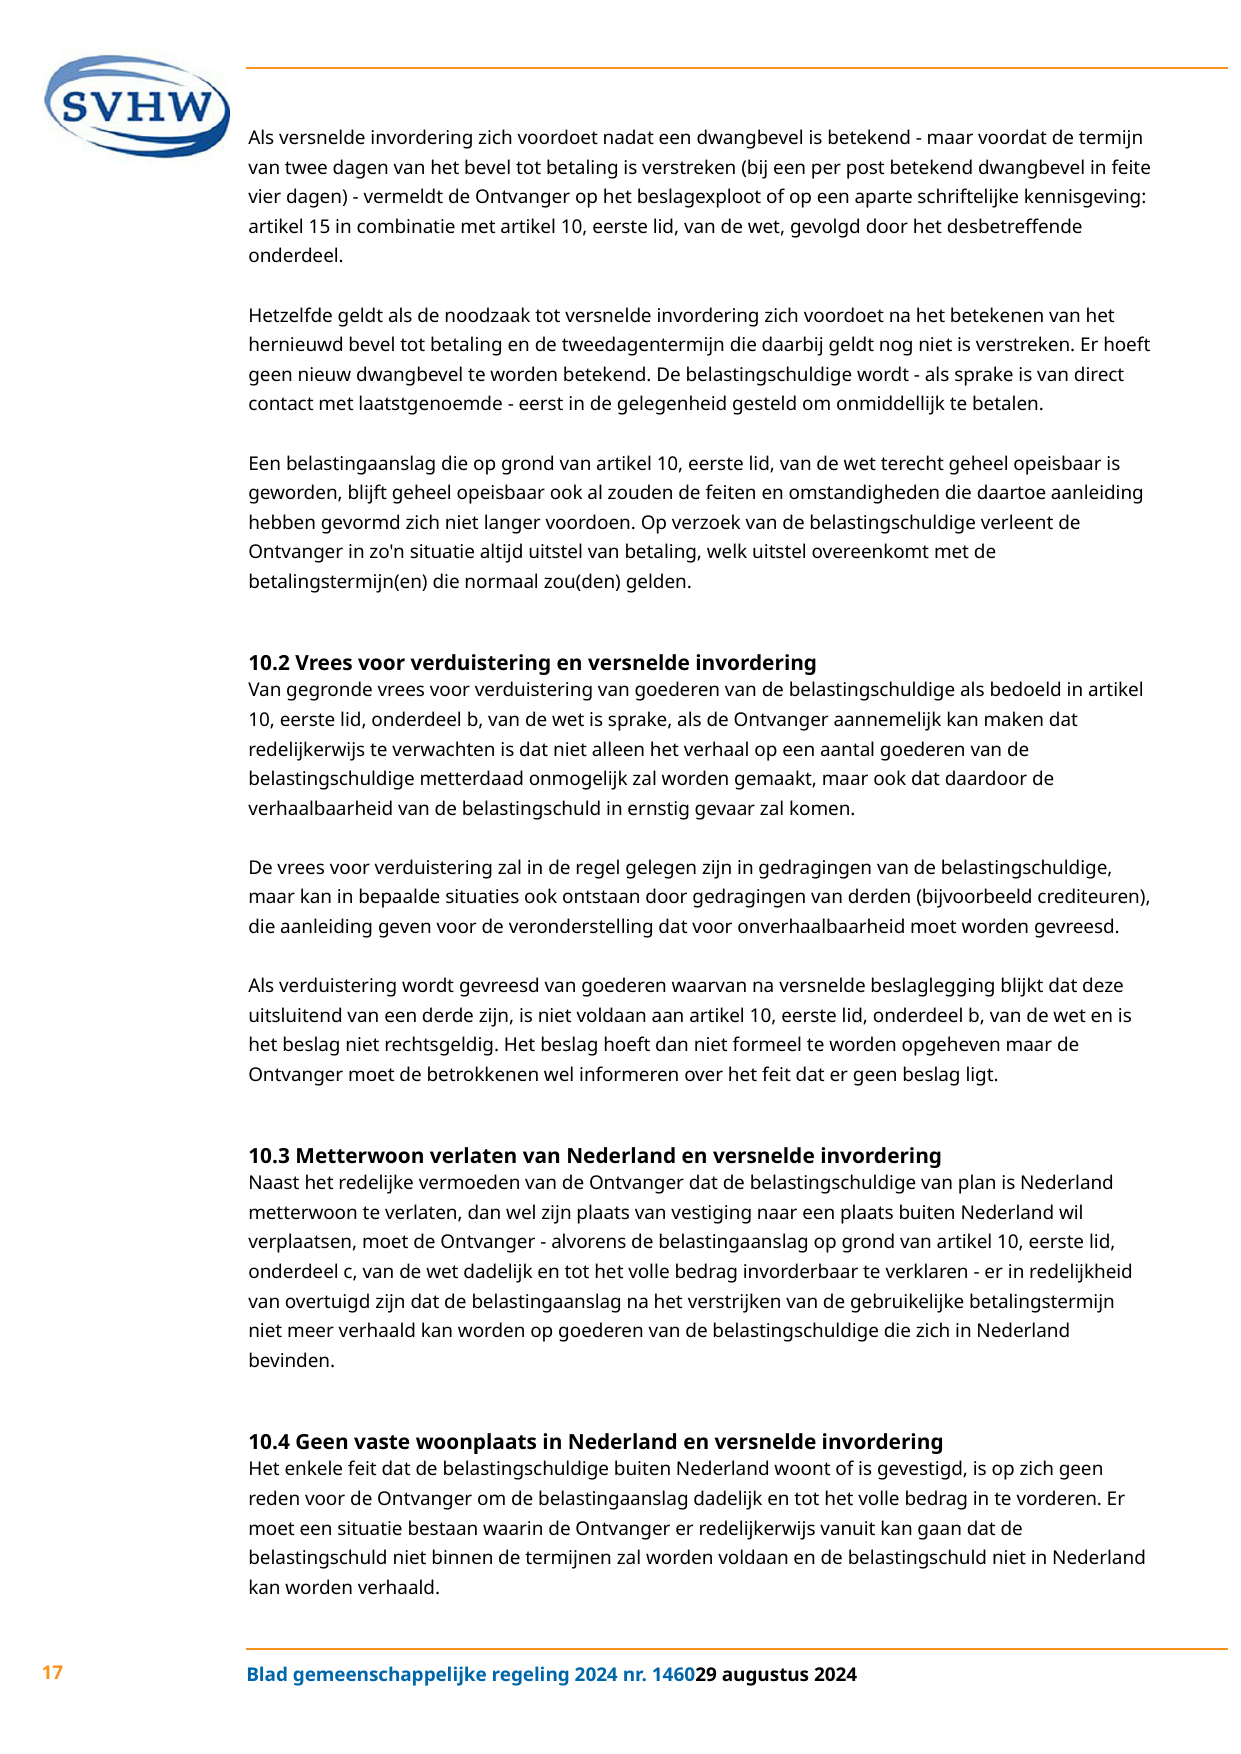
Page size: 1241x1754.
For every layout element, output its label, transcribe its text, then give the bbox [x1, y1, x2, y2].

text Naast het redelijke vermoeden van de Ontvanger dat de belastingschuldige van plan is Nederland metterwoon te verlaten, dan wel zijn plaats van vestiging naar een plaats buiten Nederland wil verplaatsen, moet de Ontvanger - alvorens de belastingaanslag op grond van artikel 10, eerste lid, onderdeel c, van de wet dadelijk en tot het volle bedrag invorderbaar te verklaren - er in redelijkheid van overtuigd zijn dat de belastingaanslag na het verstrijken van de gebruikelijke betalingstermijn niet meer verhaald kan worden op goederen van de belastingschuldige die zich in Nederland bevinden. [248, 1169, 1152, 1373]
text 10.3 Metterwoon verlaten van Nederland en versnelde invordering [248, 1141, 1152, 1169]
text 10.4 Geen vaste woonplaats in Nederland en versnelde invordering [248, 1427, 1152, 1456]
text De vrees voor verduistering zal in de regel gelegen zijn in gedragingen van de belastingschuldige, maar kan in bepaalde situaties ook ontstaan door gedragingen van derden (bijvoorbeeld crediteuren), die aanleiding geven voor de veronderstelling dat voor onverhaalbaarheid moet worden gevreesd. [248, 854, 1152, 939]
text Als verduistering wordt gevreesd van goederen waarvan na versnelde beslaglegging blijkt dat deze uitsluitend van een derde zijn, is niet voldaan aan artikel 10, eerste lid, onderdeel b, van de wet en is het beslag niet rechtsgeldig. Het beslag hoeft dan niet formeel te worden opgeheven maar de Ontvanger moet de betrokkenen wel informeren over het feit dat er geen beslag ligt. [248, 972, 1152, 1087]
picture [41, 47, 231, 172]
text 10.2 Vrees voor verduistering en versnelde invordering [248, 648, 1152, 677]
text Een belastingaanslag die op grond van artikel 10, eerste lid, van de wet terecht geheel opeisbaar is geworden, blijft geheel opeisbaar ook al zouden de feiten en omstandigheden die daartoe aanleiding hebben gevormd zich niet langer voordoen. Op verzoek van de belastingschuldige verleent de Ontvanger in zo'n situatie altijd uitstel van betaling, welk uitstel overeenkomt met de betalingstermijn(en) die normaal zou(den) gelden. [248, 450, 1152, 594]
text Hetzelfde geldt als de noodzaak tot versnelde invordering zich voordoet na het betekenen van het hernieuwd bevel tot betaling en de tweedagentermijn die daarbij geldt nog niet is verstreken. Er hoeft geen nieuw dwangbevel te worden betekend. De belastingschuldige wordt - als sprake is van direct contact met laatstgenoemde - eerst in de gelegenheid gesteld om onmiddellijk te betalen. [248, 302, 1152, 416]
text Als versnelde invordering zich voordoet nadat een dwangbevel is betekend - maar voordat de termijn van twee dagen van het bevel tot betaling is verstreken (bij een per post betekend dwangbevel in feite vier dagen) - vermeldt de Ontvanger op het beslagexploot of op een aparte schriftelijke kennisgeving: artikel 15 in combinatie met artikel 10, eerste lid, van de wet, gevolgd door het desbetreffende onderdeel. [248, 124, 1152, 268]
text Van gegronde vrees voor verduistering van goederen van de belastingschuldige als bedoeld in artikel 10, eerste lid, onderdeel b, van de wet is sprake, als de Ontvanger aannemelijk kan maken dat redelijkerwijs te verwachten is dat niet alleen het verhaal op een aantal goederen van de belastingschuldige metterdaad onmogelijk zal worden gemaakt, maar ook dat daardoor de verhaalbaarheid van de belastingschuld in ernstig gevaar zal komen. [248, 677, 1152, 821]
text Het enkele feit dat de belastingschuldige buiten Nederland woont of is gevestigd, is op zich geen reden voor de Ontvanger om de belastingaanslag dadelijk en tot het volle bedrag in te vorderen. Er moet een situatie bestaan waarin de Ontvanger er redelijkerwijs vanuit kan gaan dat de belastingschuld niet binnen de termijnen zal worden voldaan en de belastingschuld niet in Nederland kan worden verhaald. [248, 1456, 1152, 1599]
